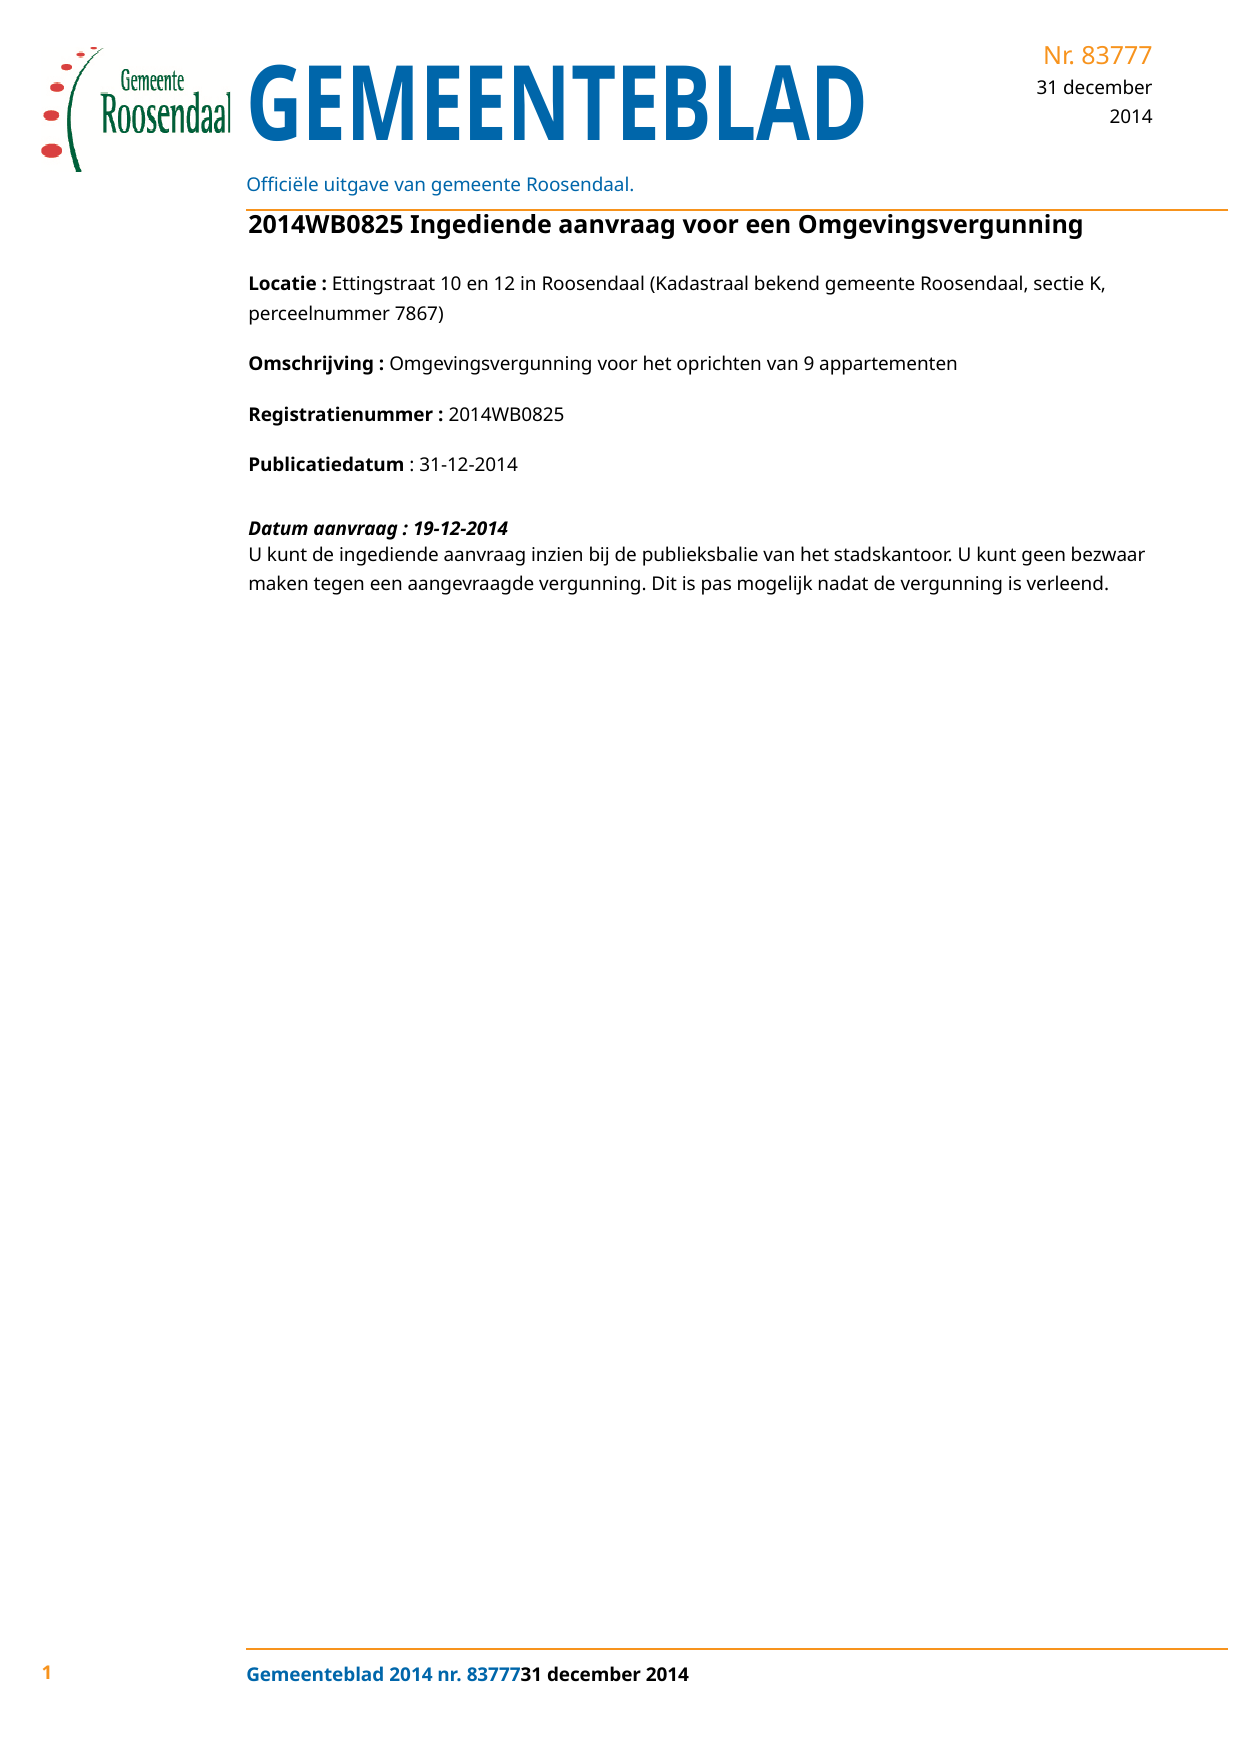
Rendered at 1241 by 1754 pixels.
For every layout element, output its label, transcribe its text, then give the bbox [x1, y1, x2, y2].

text Omschrijving : Omgevingsvergunning voor het oprichten van 9 appartementen [248, 350, 1152, 376]
text Registratienummer : 2014WB0825 [248, 401, 1152, 426]
text Publicatiedatum : 31-12-2014 [248, 451, 1152, 477]
text Datum aanvraag : 19-12-2014 [248, 515, 1152, 541]
picture [41, 47, 231, 172]
text Locatie : Ettingstraat 10 en 12 in Roosendaal (Kadastraal bekend gemeente Roosendaal, sectie K, perceelnummer 7867) [248, 270, 1152, 326]
text U kunt de ingediende aanvraag inzien bij de publieksbalie van het stadskantoor. U kunt geen bezwaar maken tegen een aangevraagde vergunning. Dit is pas mogelijk nadat de vergunning is verleend. [248, 541, 1152, 596]
text 2014WB0825 Ingediende aanvraag voor een Omgevingsvergunning [248, 211, 1152, 241]
